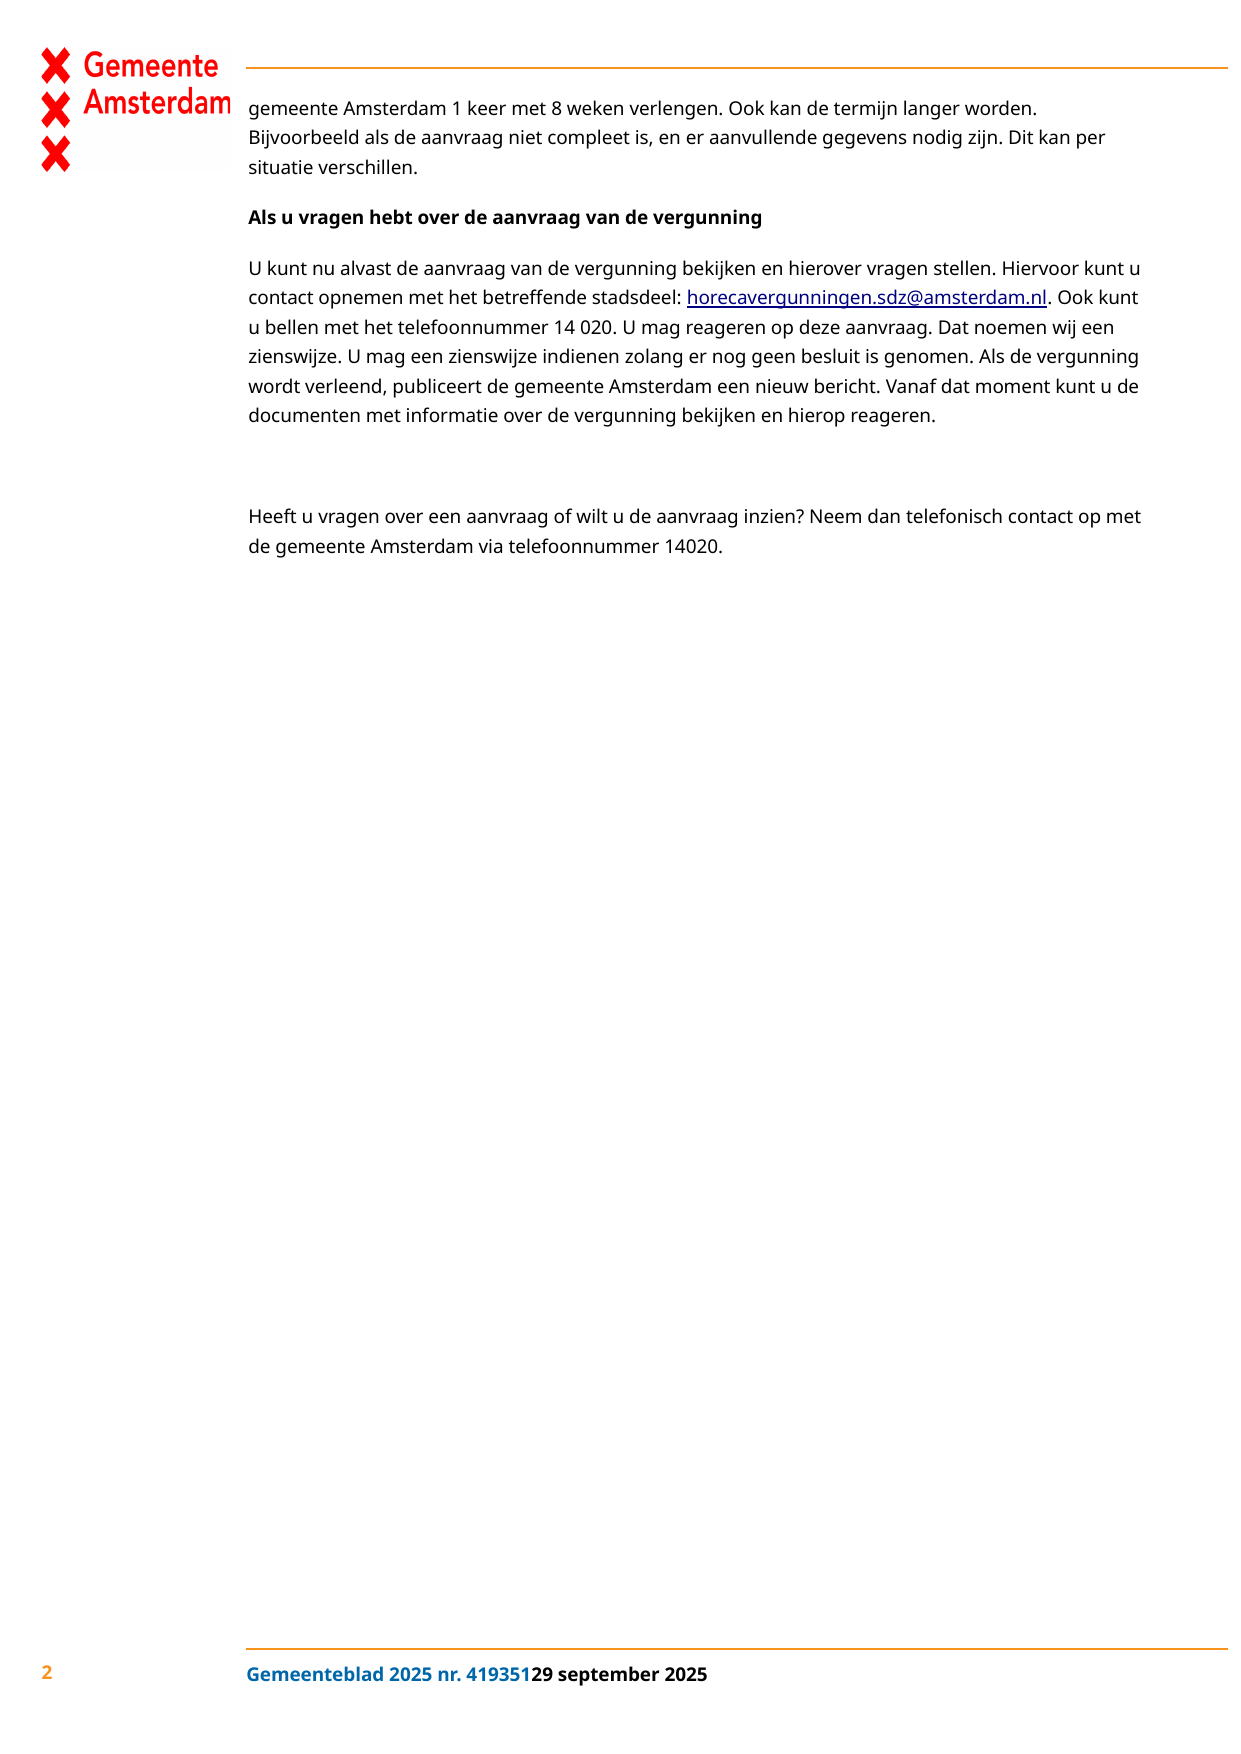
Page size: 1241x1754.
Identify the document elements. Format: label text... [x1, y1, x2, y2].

picture [41, 47, 231, 172]
text Heeft u vragen over een aanvraag of wilt u de aanvraag inzien? Neem dan telefonisch contact op met de gemeente Amsterdam via telefoonnummer 14020. [248, 503, 1152, 559]
text gemeente Amsterdam 1 keer met 8 weken verlengen. Ook kan de termijn langer worden. Bijvoorbeeld als de aanvraag niet compleet is, en er aanvullende gegevens nodig zijn. Dit kan per situatie verschillen. [248, 95, 1152, 180]
text Als u vragen hebt over de aanvraag van de vergunning [248, 204, 1152, 230]
text U kunt nu alvast de aanvraag van de vergunning bekijken en hierover vragen stellen. Hiervoor kunt u contact opnemen met het betreffende stadsdeel: horecavergunningen.sdz@amsterdam.nl. Ook kunt u bellen met het telefoonnummer 14 020. U mag reageren op deze aanvraag. Dat noemen wij een zienswijze. U mag een zienswijze indienen zolang er nog geen besluit is genomen. Als de vergunning wordt verleend, publiceert de gemeente Amsterdam een nieuw bericht. Vanaf dat moment kunt u de documenten met informatie over de vergunning bekijken en hierop reageren. [248, 255, 1152, 428]
